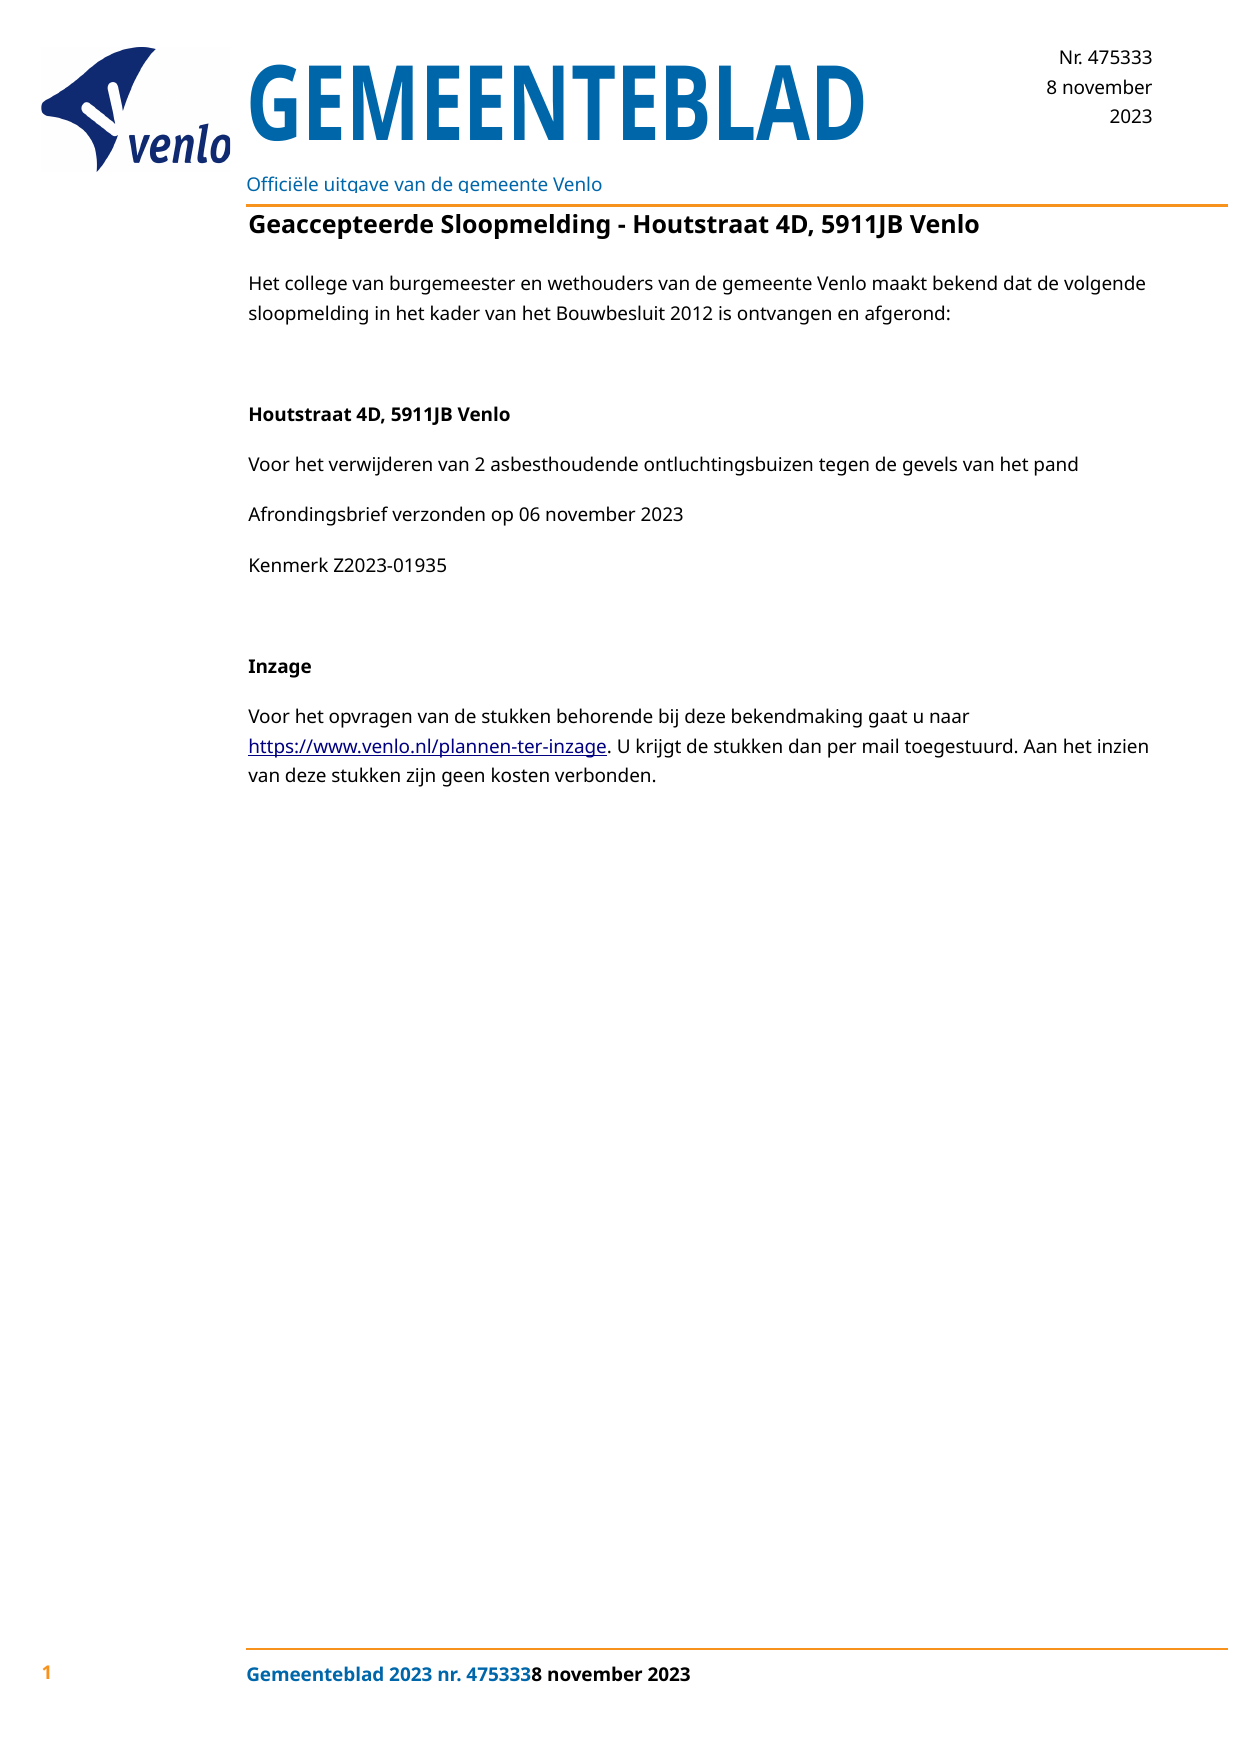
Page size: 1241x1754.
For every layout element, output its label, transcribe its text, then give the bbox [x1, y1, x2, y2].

picture [41, 47, 231, 172]
text Kenmerk Z2023-01935 [248, 552, 1152, 578]
text Voor het verwijderen van 2 asbesthoudende ontluchtingsbuizen tegen de gevels van het pand [248, 451, 1152, 477]
text Het college van burgemeester en wethouders van de gemeente Venlo maakt bekend dat de volgende sloopmelding in het kader van het Bouwbesluit 2012 is ontvangen en afgerond: [248, 270, 1152, 326]
text Inzage [248, 653, 1152, 678]
text Geaccepteerde Sloopmelding - Houtstraat 4D, 5911JB Venlo [248, 207, 1152, 241]
text Afrondingsbrief verzonden op 06 november 2023 [248, 502, 1152, 527]
text Houtstraat 4D, 5911JB Venlo [248, 401, 1152, 426]
text Voor het opvragen van de stukken behorende bij deze bekendmaking gaat u naar https://www.venlo.nl/plannen-ter-inzage. U krijgt de stukken dan per mail toegestuurd. Aan het inzien van deze stukken zijn geen kosten verbonden. [248, 703, 1152, 788]
